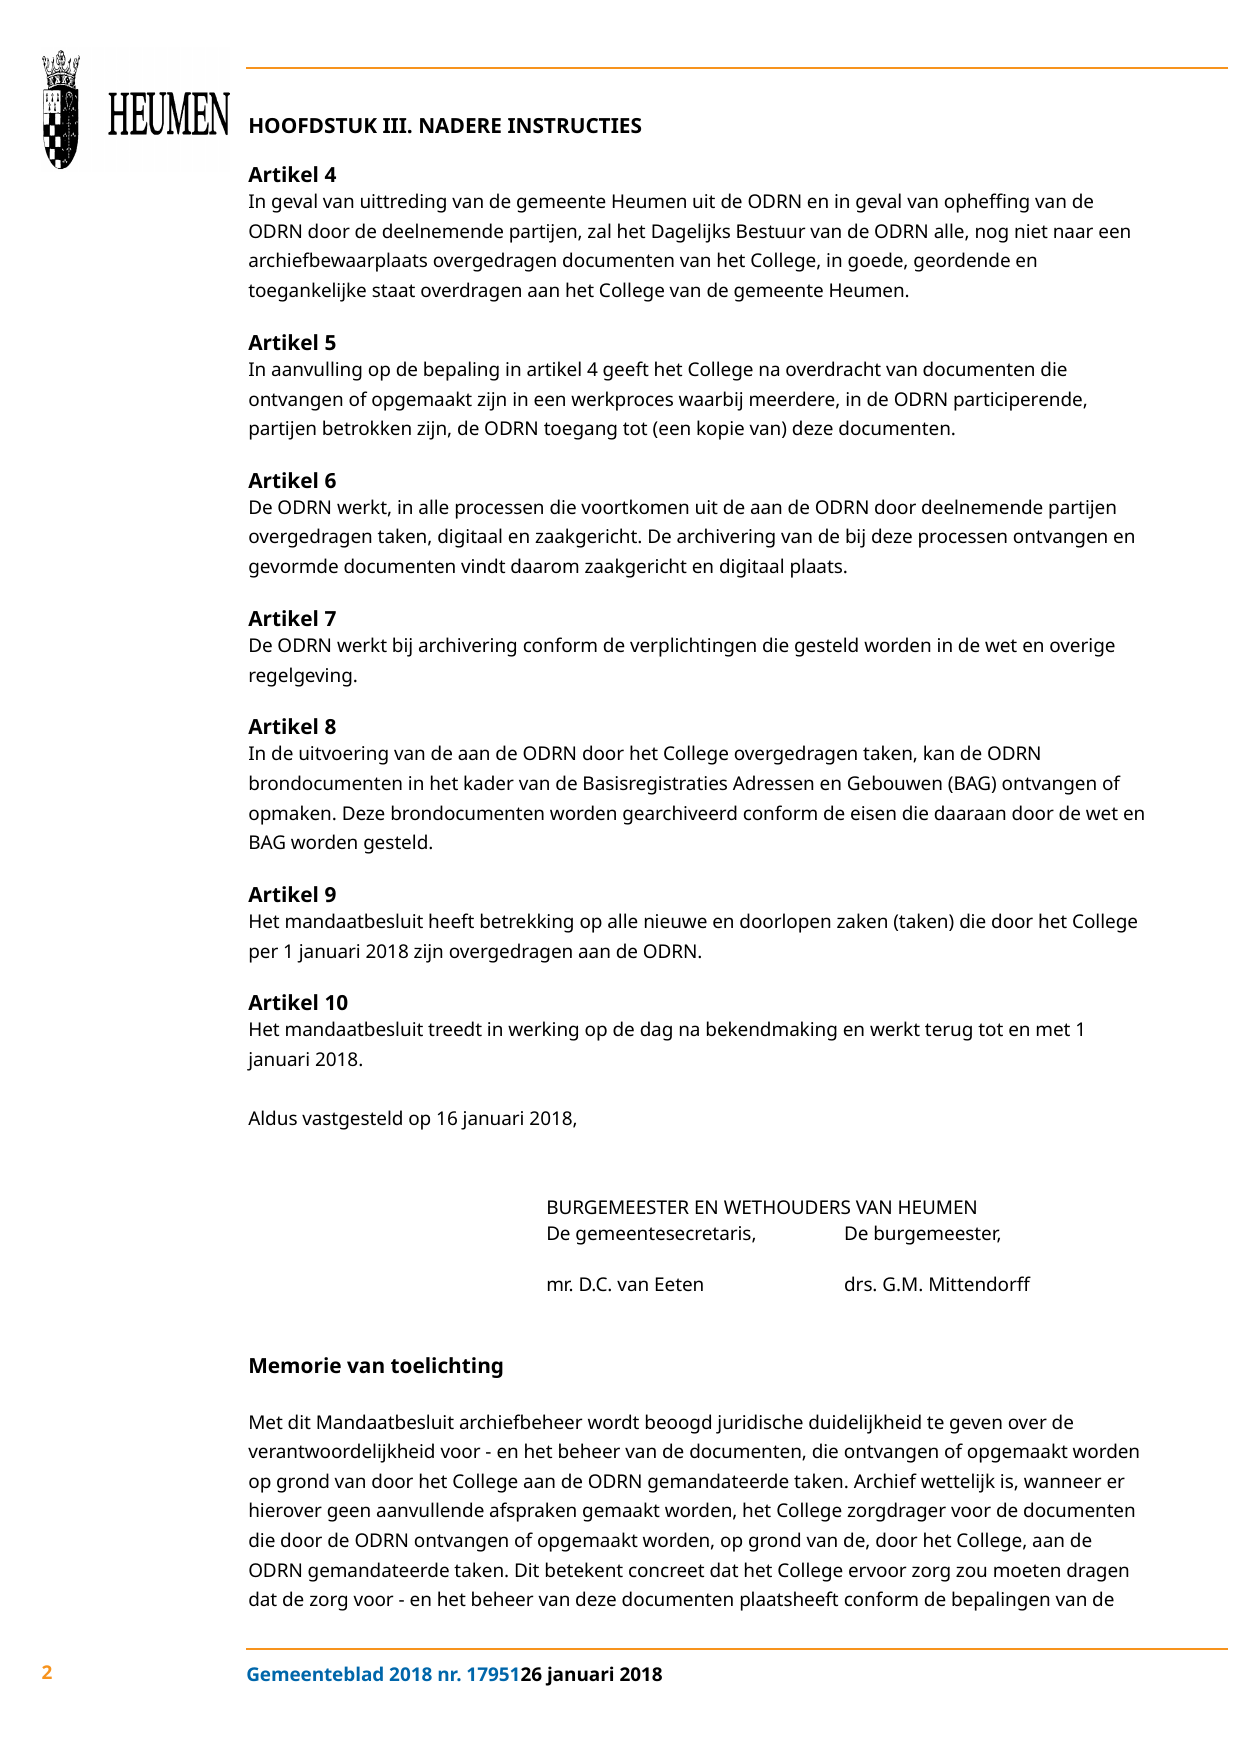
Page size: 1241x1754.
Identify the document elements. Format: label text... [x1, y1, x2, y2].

table_cell [248, 1271, 546, 1297]
text Artikel 7 [248, 604, 1152, 632]
table_cell [844, 1246, 1152, 1271]
text In geval van uittreding van de gemeente Heumen uit de ODRN en in geval van opheffing van de ODRN door de deelnemende partijen, zal het Dagelijks Bestuur van de ODRN alle, nog niet naar een archiefbewaarplaats overgedragen documenten van het College, in goede, geordende en toegankelijke staat overdragen aan het College van de gemeente Heumen. [248, 188, 1152, 303]
text Artikel 10 [248, 988, 1152, 1017]
picture [41, 47, 231, 172]
text Met dit Mandaatbesluit archiefbeheer wordt beoogd juridische duidelijkheid te geven over de verantwoordelijkheid voor - en het beheer van de documenten, die ontvangen of opgemaakt worden op grond van door het College aan de ODRN gemandateerde taken. Archief wettelijk is, wanneer er hierover geen aanvullende afspraken gemaakt worden, het College zorgdrager voor de documenten die door de ODRN ontvangen of opgemaakt worden, op grond van de, door het College, aan de ODRN gemandateerde taken. Dit betekent concreet dat het College ervoor zorg zou moeten dragen dat de zorg voor - en het beheer van deze documenten plaatsheeft conform de bepalingen van de [248, 1409, 1152, 1612]
table_cell drs. G.M. Mittendorff [844, 1271, 1152, 1297]
table_cell De gemeentesecretaris, [546, 1220, 844, 1246]
text Het mandaatbesluit treedt in werking op de dag na bekendmaking en werkt terug tot en met 1 januari 2018. [248, 1017, 1152, 1072]
text Artikel 8 [248, 712, 1152, 741]
text Artikel 5 [248, 328, 1152, 356]
text In aanvulling op de bepaling in artikel 4 geeft het College na overdracht van documenten die ontvangen of opgemaakt zijn in een werkproces waarbij meerdere, in de ODRN participerende, partijen betrokken zijn, de ODRN toegang tot (een kopie van) deze documenten. [248, 356, 1152, 441]
table_cell [546, 1246, 844, 1271]
table_cell De burgemeester, [844, 1220, 1152, 1246]
text Artikel 4 [248, 160, 1152, 188]
text De ODRN werkt bij archivering conform de verplichtingen die gesteld worden in de wet en overige regelgeving. [248, 632, 1152, 687]
text Memorie van toelichting [248, 1351, 1152, 1379]
table_cell mr. D.C. van Eeten [546, 1271, 844, 1297]
text Artikel 9 [248, 880, 1152, 908]
text HOOFDSTUK III. NADERE INSTRUCTIES [248, 111, 1152, 139]
text Aldus vastgesteld op 16 januari 2018, [248, 1105, 1152, 1131]
text Het mandaatbesluit heeft betrekking op alle nieuwe en doorlopen zaken (taken) die door het College per 1 januari 2018 zijn overgedragen aan de ODRN. [248, 908, 1152, 963]
table_cell [248, 1246, 546, 1271]
table_cell [248, 1220, 546, 1246]
table_header BURGEMEESTER EN WETHOUDERS VAN HEUMEN [546, 1165, 1152, 1220]
text In de uitvoering van de aan de ODRN door het College overgedragen taken, kan de ODRN brondocumenten in het kader van de Basisregistraties Adressen en Gebouwen (BAG) ontvangen of opmaken. Deze brondocumenten worden gearchiveerd conform de eisen die daaraan door de wet en BAG worden gesteld. [248, 741, 1152, 855]
text De ODRN werkt, in alle processen die voortkomen uit de aan de ODRN door deelnemende partijen overgedragen taken, digitaal en zaakgericht. De archivering van de bij deze processen ontvangen en gevormde documenten vindt daarom zaakgericht en digitaal plaats. [248, 494, 1152, 579]
text Artikel 6 [248, 466, 1152, 494]
table_header [248, 1165, 546, 1220]
